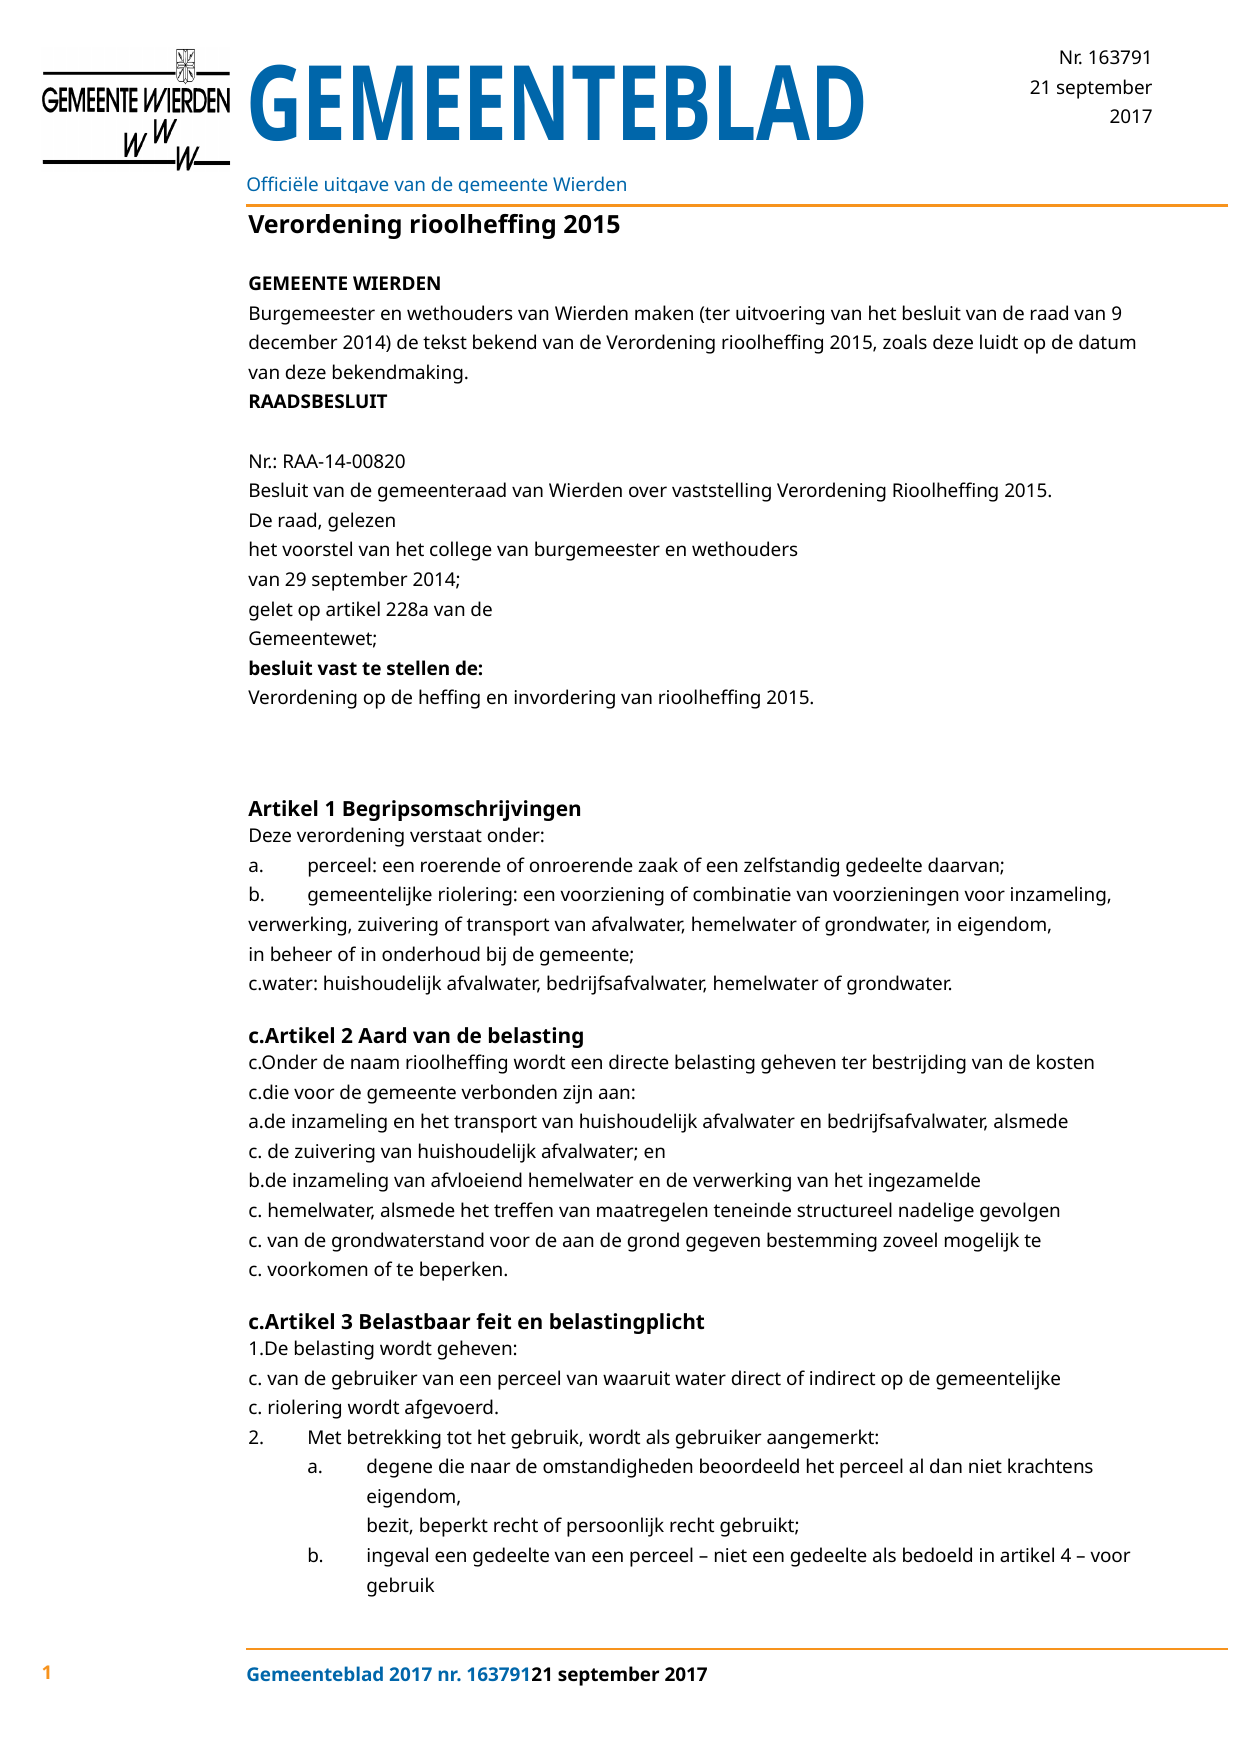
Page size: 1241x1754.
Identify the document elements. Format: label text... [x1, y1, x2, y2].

text in beheer of in onderhoud bij de gemeente; [248, 941, 1152, 967]
picture [41, 47, 231, 172]
text Gemeentewet; [248, 625, 1152, 651]
text verwerking, zuivering of transport van afvalwater, hemelwater of grondwater, in eigendom, [248, 911, 1152, 937]
list Met betrekking tot het gebruik, wordt als gebruiker aangemerkt: [248, 1424, 1152, 1450]
text het voorstel van het college van burgemeester en wethouders [248, 537, 1152, 562]
text GEMEENTE WIERDEN [248, 270, 1152, 296]
text Besluit van de gemeenteraad van Wierden over vaststelling Verordening Rioolheffing 2015. [248, 477, 1152, 503]
text c. de zuivering van huishoudelijk afvalwater; en [248, 1138, 1152, 1164]
list bezit, beperkt recht of persoonlijk recht gebruikt; [307, 1513, 1152, 1538]
text c. riolering wordt afgevoerd. [248, 1394, 1152, 1420]
list ingeval een gedeelte van een perceel – niet een gedeelte als bedoeld in artikel 4 – voor gebruik [307, 1542, 1152, 1598]
text van 29 september 2014; [248, 566, 1152, 592]
list degene die naar de omstandigheden beoordeeld het perceel al dan niet krachtens eigendom, [307, 1453, 1152, 1509]
text gelet op artikel 228a van de [248, 596, 1152, 621]
text Deze verordening verstaat onder: [248, 822, 1152, 848]
text c.Onder de naam rioolheffing wordt een directe belasting geheven ter bestrijding van de kosten [248, 1049, 1152, 1075]
text De raad, gelezen [248, 507, 1152, 533]
text Verordening op de heffing en invordering van rioolheffing 2015. [248, 684, 1152, 710]
text Nr.: RAA-14-00820 [248, 448, 1152, 473]
text c.die voor de gemeente verbonden zijn aan: [248, 1079, 1152, 1104]
text c.Artikel 3 Belastbaar feit en belastingplicht [248, 1307, 1152, 1335]
text c. voorkomen of te beperken. [248, 1256, 1152, 1282]
text Verordening rioolheffing 2015 [248, 207, 1152, 241]
list perceel: een roerende of onroerende zaak of een zelfstandig gedeelte daarvan; [248, 852, 1152, 878]
text c.water: huishoudelijk afvalwater, bedrijfsafvalwater, hemelwater of grondwater. [248, 970, 1152, 996]
text 1.De belasting wordt geheven: [248, 1335, 1152, 1361]
text RAADSBESLUIT [248, 389, 1152, 414]
text Burgemeester en wethouders van Wierden maken (ter uitvoering van het besluit van de raad van 9 december 2014) de tekst bekend van de Verordening rioolheffing 2015, zoals deze luidt op de datum van deze bekendmaking. [248, 300, 1152, 385]
text c. van de gebruiker van een perceel van waaruit water direct of indirect op de gemeentelijke [248, 1365, 1152, 1391]
text c.Artikel 2 Aard van de belasting [248, 1021, 1152, 1049]
list gemeentelijke riolering: een voorziening of combinatie van voorzieningen voor inzameling, [248, 882, 1152, 907]
text c. hemelwater, alsmede het treffen van maatregelen teneinde structureel nadelige gevolgen [248, 1197, 1152, 1223]
text Artikel 1 Begripsomschrijvingen [248, 794, 1152, 822]
text c. van de grondwaterstand voor de aan de grond gegeven bestemming zoveel mogelijk te [248, 1227, 1152, 1252]
text a.de inzameling en het transport van huishoudelijk afvalwater en bedrijfsafvalwater, alsmede [248, 1108, 1152, 1134]
text b.de inzameling van afvloeiend hemelwater en de verwerking van het ingezamelde [248, 1168, 1152, 1193]
text besluit vast te stellen de: [248, 655, 1152, 681]
